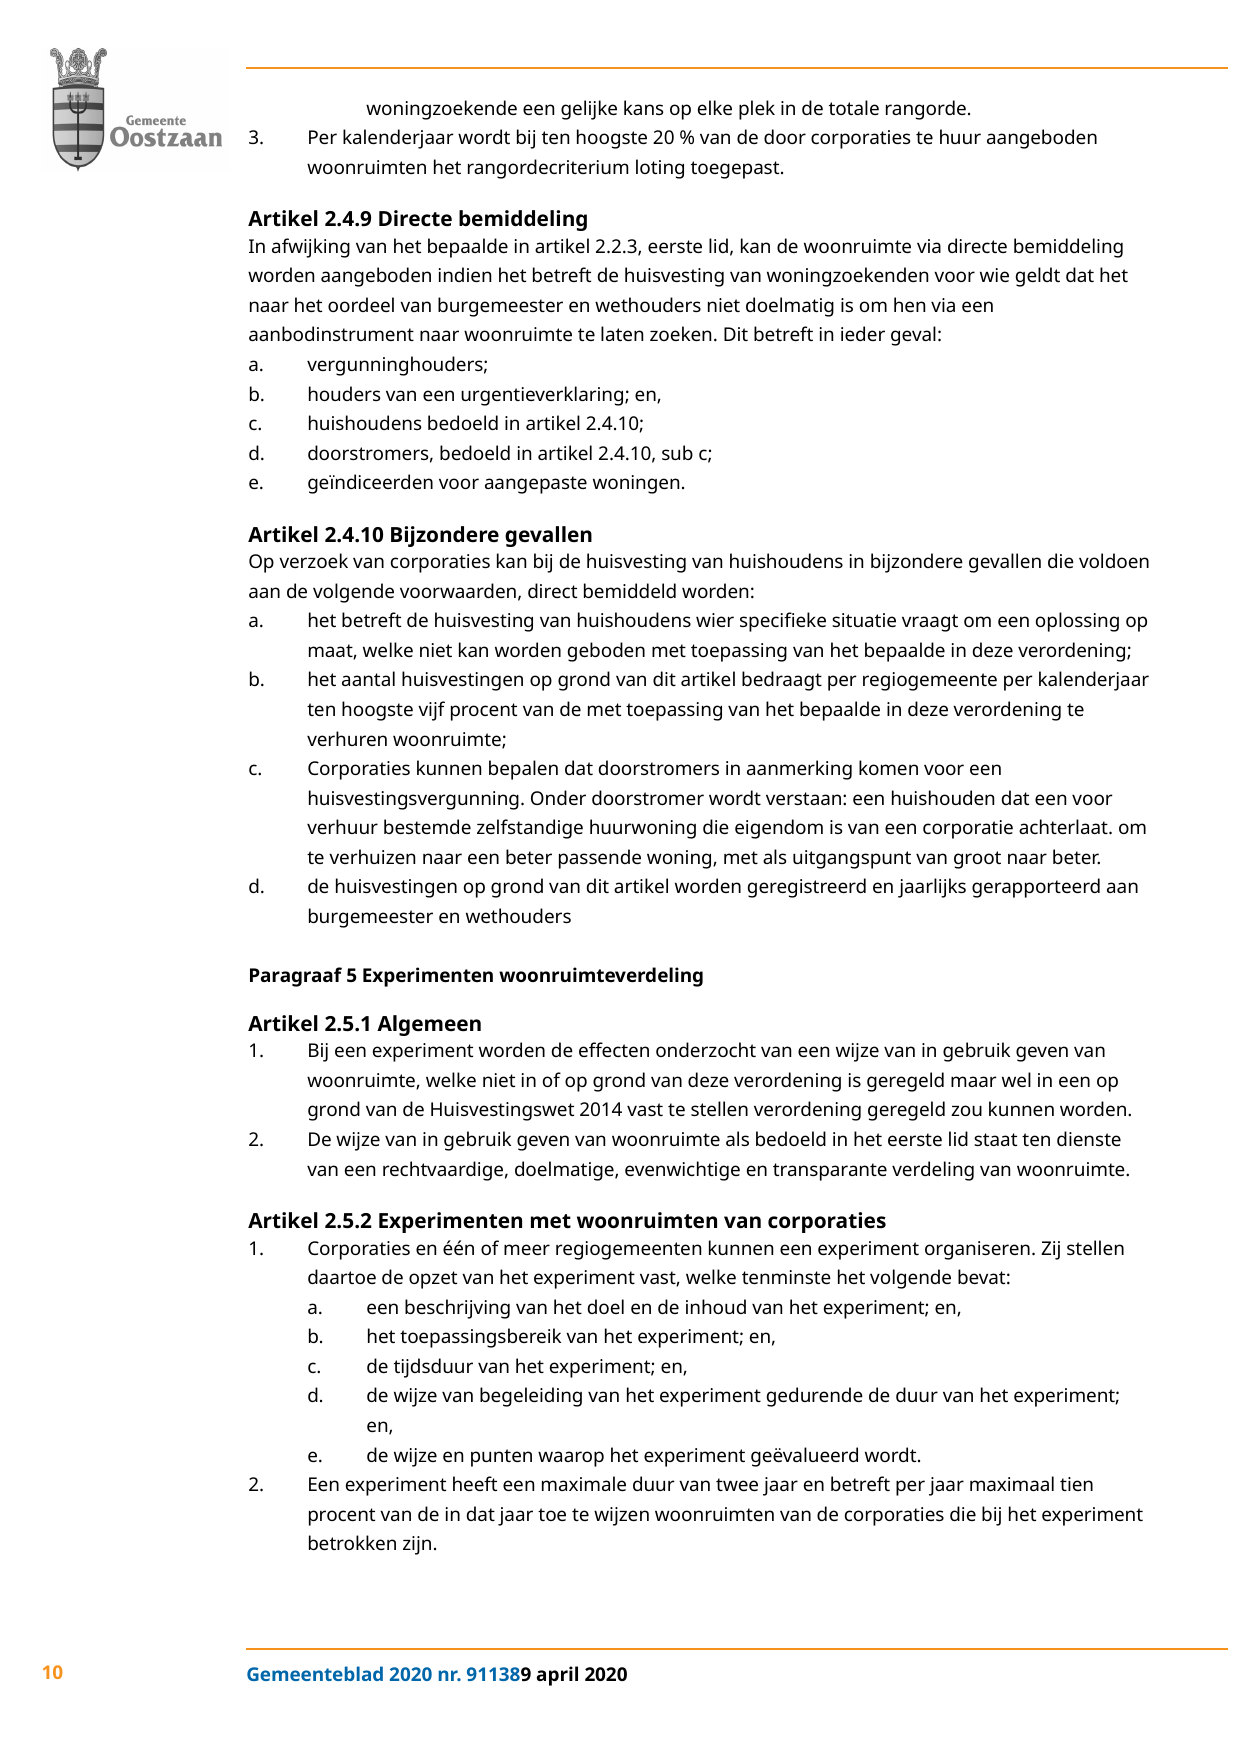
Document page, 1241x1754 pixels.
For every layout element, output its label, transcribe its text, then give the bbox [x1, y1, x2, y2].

list Een experiment heeft een maximale duur van twee jaar en betreft per jaar maximaal tien procent van de in dat jaar toe te wijzen woonruimten van de corporaties die bij het experiment betrokken zijn. [248, 1471, 1152, 1556]
text In afwijking van het bepaalde in artikel 2.2.3, eerste lid, kan de woonruimte via directe bemiddeling worden aangeboden indien het betreft de huisvesting van woningzoekenden voor wie geldt dat het naar het oordeel van burgemeester en wethouders niet doelmatig is om hen via een aanbodinstrument naar woonruimte te laten zoeken. Dit betreft in ieder geval: [248, 233, 1152, 347]
text Paragraaf 5 Experimenten woonruimteverdeling [248, 962, 1152, 988]
list de tijdsduur van het experiment; en, [307, 1353, 1152, 1379]
text Op verzoek van corporaties kan bij de huisvesting van huishoudens in bijzondere gevallen die voldoen aan de volgende voorwaarden, direct bemiddeld worden: [248, 548, 1152, 604]
list de huisvestingen op grond van dit artikel worden geregistreerd en jaarlijks gerapporteerd aan burgemeester en wethouders [248, 874, 1152, 929]
picture [41, 47, 231, 172]
list huishoudens bedoeld in artikel 2.4.10; [248, 410, 1152, 436]
list het betreft de huisvesting van huishoudens wier specifieke situatie vraagt om een oplossing op maat, welke niet kan worden geboden met toepassing van het bepaalde in deze verordening; [248, 607, 1152, 663]
list geïndiceerden voor aangepaste woningen. [248, 469, 1152, 495]
list vergunninghouders; [248, 351, 1152, 377]
list het toepassingsbereik van het experiment; en, [307, 1323, 1152, 1349]
list Corporaties kunnen bepalen dat doorstromers in aanmerking komen voor een huisvestingsvergunning. Onder doorstromer wordt verstaan: een huishouden dat een voor verhuur bestemde zelfstandige huurwoning die eigendom is van een corporatie achterlaat. om te verhuizen naar een beter passende woning, met als uitgangspunt van groot naar beter. [248, 755, 1152, 870]
list het aantal huisvestingen op grond van dit artikel bedraagt per regiogemeente per kalenderjaar ten hoogste vijf procent van de met toepassing van het bepaalde in deze verordening te verhuren woonruimte; [248, 667, 1152, 752]
list doorstromers, bedoeld in artikel 2.4.10, sub c; [248, 440, 1152, 466]
text Artikel 2.4.10 Bijzondere gevallen [248, 520, 1152, 548]
list woningzoekende een gelijke kans op elke plek in de totale rangorde. [307, 95, 1152, 121]
list Corporaties en één of meer regiogemeenten kunnen een experiment organiseren. Zij stellen daartoe de opzet van het experiment vast, welke tenminste het volgende bevat: [248, 1235, 1152, 1290]
text Artikel 2.5.1 Algemeen [248, 1009, 1152, 1037]
list een beschrijving van het doel en de inhoud van het experiment; en, [307, 1294, 1152, 1319]
list houders van een urgentieverklaring; en, [248, 381, 1152, 406]
list De wijze van in gebruik geven van woonruimte als bedoeld in het eerste lid staat ten dienste van een rechtvaardige, doelmatige, evenwichtige en transparante verdeling van woonruimte. [248, 1126, 1152, 1182]
list de wijze van begeleiding van het experiment gedurende de duur van het experiment; en, [307, 1383, 1152, 1438]
list de wijze en punten waarop het experiment geëvalueerd wordt. [307, 1442, 1152, 1467]
list Per kalenderjaar wordt bij ten hoogste 20 % van de door corporaties te huur aangeboden woonruimten het rangordecriterium loting toegepast. [248, 124, 1152, 180]
text Artikel 2.5.2 Experimenten met woonruimten van corporaties [248, 1206, 1152, 1235]
text Artikel 2.4.9 Directe bemiddeling [248, 204, 1152, 233]
list Bij een experiment worden de effecten onderzocht van een wijze van in gebruik geven van woonruimte, welke niet in of op grond van deze verordening is geregeld maar wel in een op grond van de Huisvestingswet 2014 vast te stellen verordening geregeld zou kunnen worden. [248, 1037, 1152, 1122]
